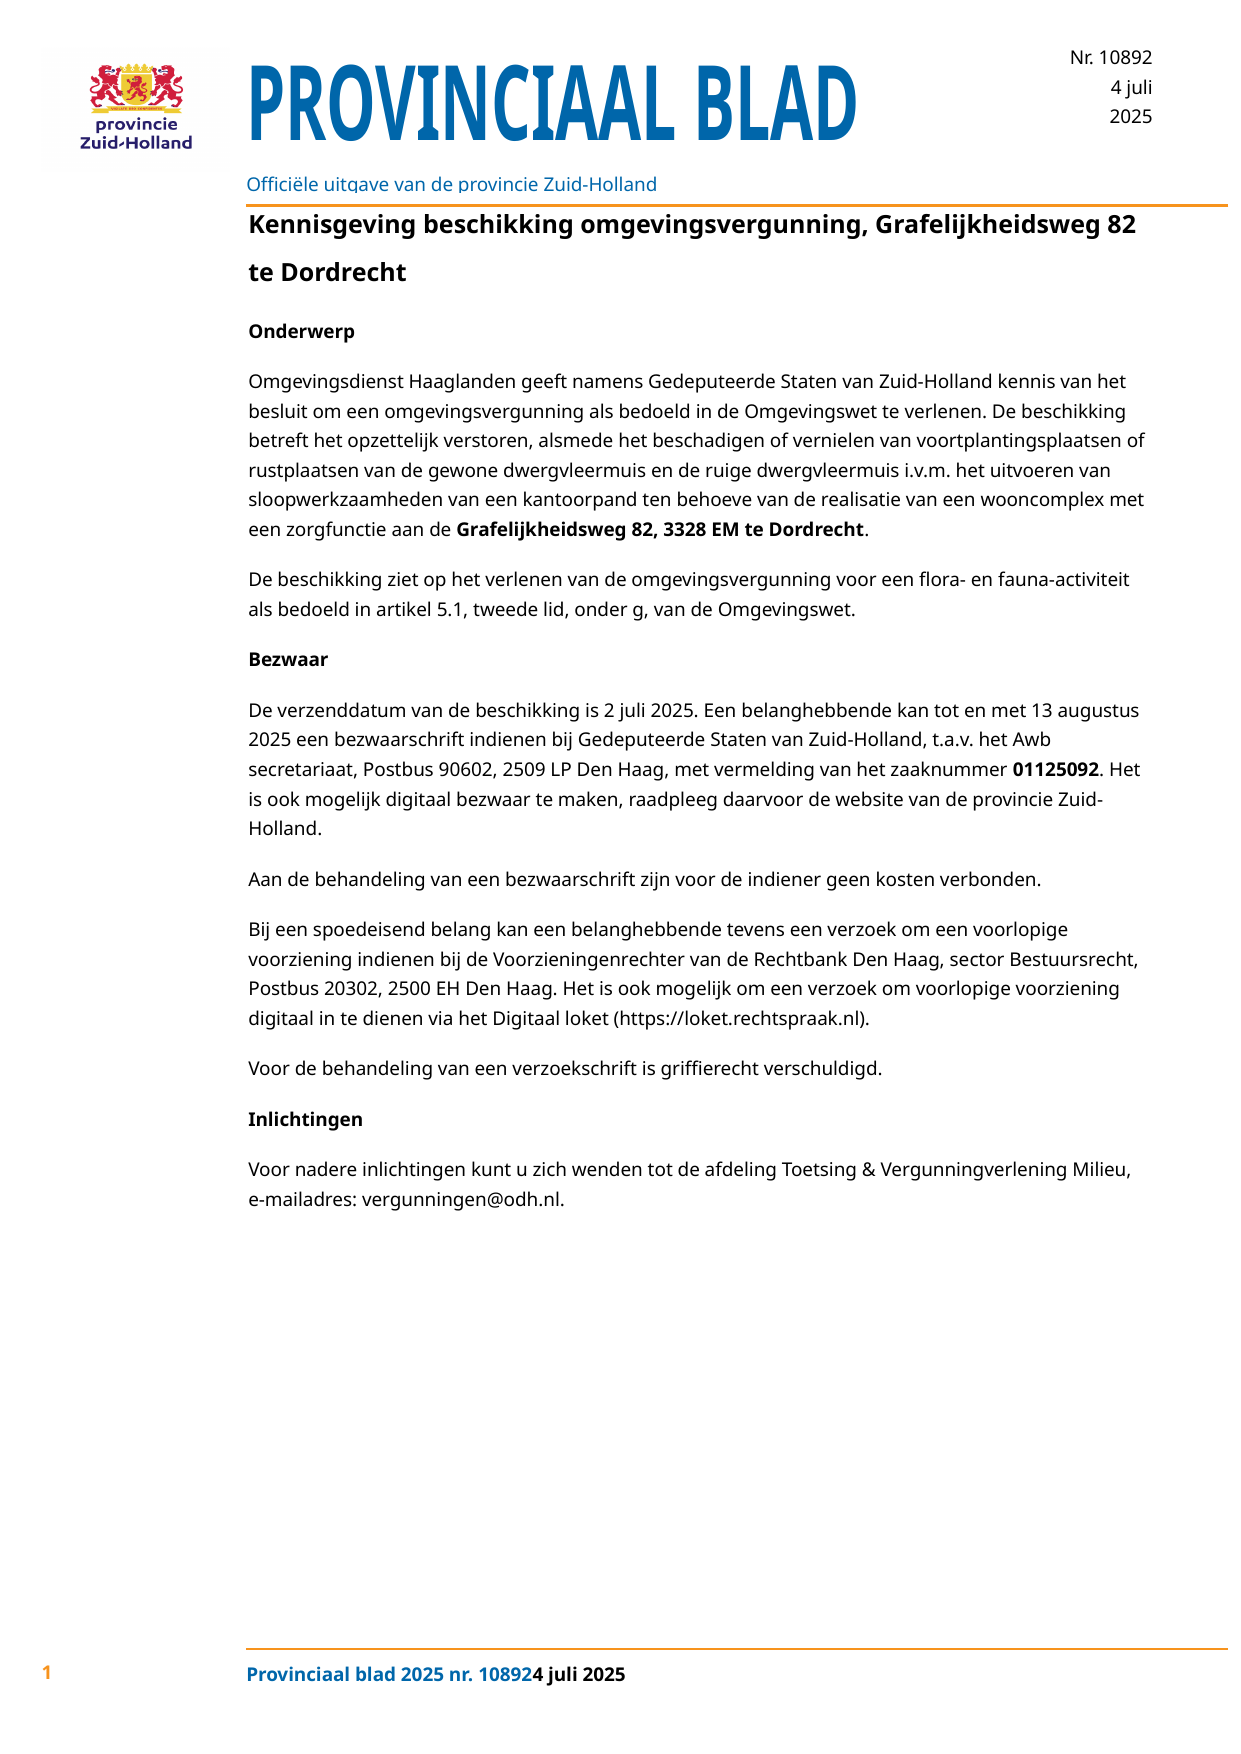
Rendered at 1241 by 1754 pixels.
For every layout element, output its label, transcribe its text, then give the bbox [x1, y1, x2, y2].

text De verzenddatum van de beschikking is 2 juli 2025. Een belanghebbende kan tot en met 13 augustus 2025 een bezwaarschrift indienen bij Gedeputeerde Staten van Zuid-Holland, t.a.v. het Awb secretariaat, Postbus 90602, 2509 LP Den Haag, met vermelding van het zaaknummer 01125092. Het is ook mogelijk digitaal bezwaar te maken, raadpleeg daarvoor de website van de provincie Zuid-Holland. [248, 697, 1152, 841]
text Kennisgeving beschikking omgevingsvergunning, Grafelijkheidsweg 82 te Dordrecht [248, 207, 1152, 288]
text Voor de behandeling van een verzoekschrift is griffierecht verschuldigd. [248, 1055, 1152, 1081]
picture [41, 47, 231, 172]
text Bij een spoedeisend belang kan een belanghebbende tevens een verzoek om een voorlopige voorziening indienen bij de Voorzieningenrechter van de Rechtbank Den Haag, sector Bestuursrecht, Postbus 20302, 2500 EH Den Haag. Het is ook mogelijk om een verzoek om voorlopige voorziening digitaal in te dienen via het Digitaal loket (https://loket.rechtspraak.nl). [248, 916, 1152, 1031]
text Omgevingsdienst Haaglanden geeft namens Gedeputeerde Staten van Zuid-Holland kennis van het besluit om een omgevingsvergunning als bedoeld in de Omgevingswet te verlenen. De beschikking betreft het opzettelijk verstoren, alsmede het beschadigen of vernielen van voortplantingsplaatsen of rustplaatsen van de gewone dwergvleermuis en de ruige dwergvleermuis i.v.m. het uitvoeren van sloopwerkzaamheden van een kantoorpand ten behoeve van de realisatie van een wooncomplex met een zorgfunctie aan de Grafelijkheidsweg 82, 3328 EM te Dordrecht. [248, 368, 1152, 542]
text Voor nadere inlichtingen kunt u zich wenden tot de afdeling Toetsing & Vergunningverlening Milieu, e-mailadres: vergunningen@odh.nl. [248, 1156, 1152, 1212]
text Onderwerp [248, 318, 1152, 344]
text Aan de behandeling van een bezwaarschrift zijn voor de indiener geen kosten verbonden. [248, 866, 1152, 892]
text Inlichtingen [248, 1106, 1152, 1132]
text De beschikking ziet op het verlenen van de omgevingsvergunning voor een flora- en fauna-activiteit als bedoeld in artikel 5.1, tweede lid, onder g, van de Omgevingswet. [248, 567, 1152, 622]
text Bezwaar [248, 647, 1152, 672]
